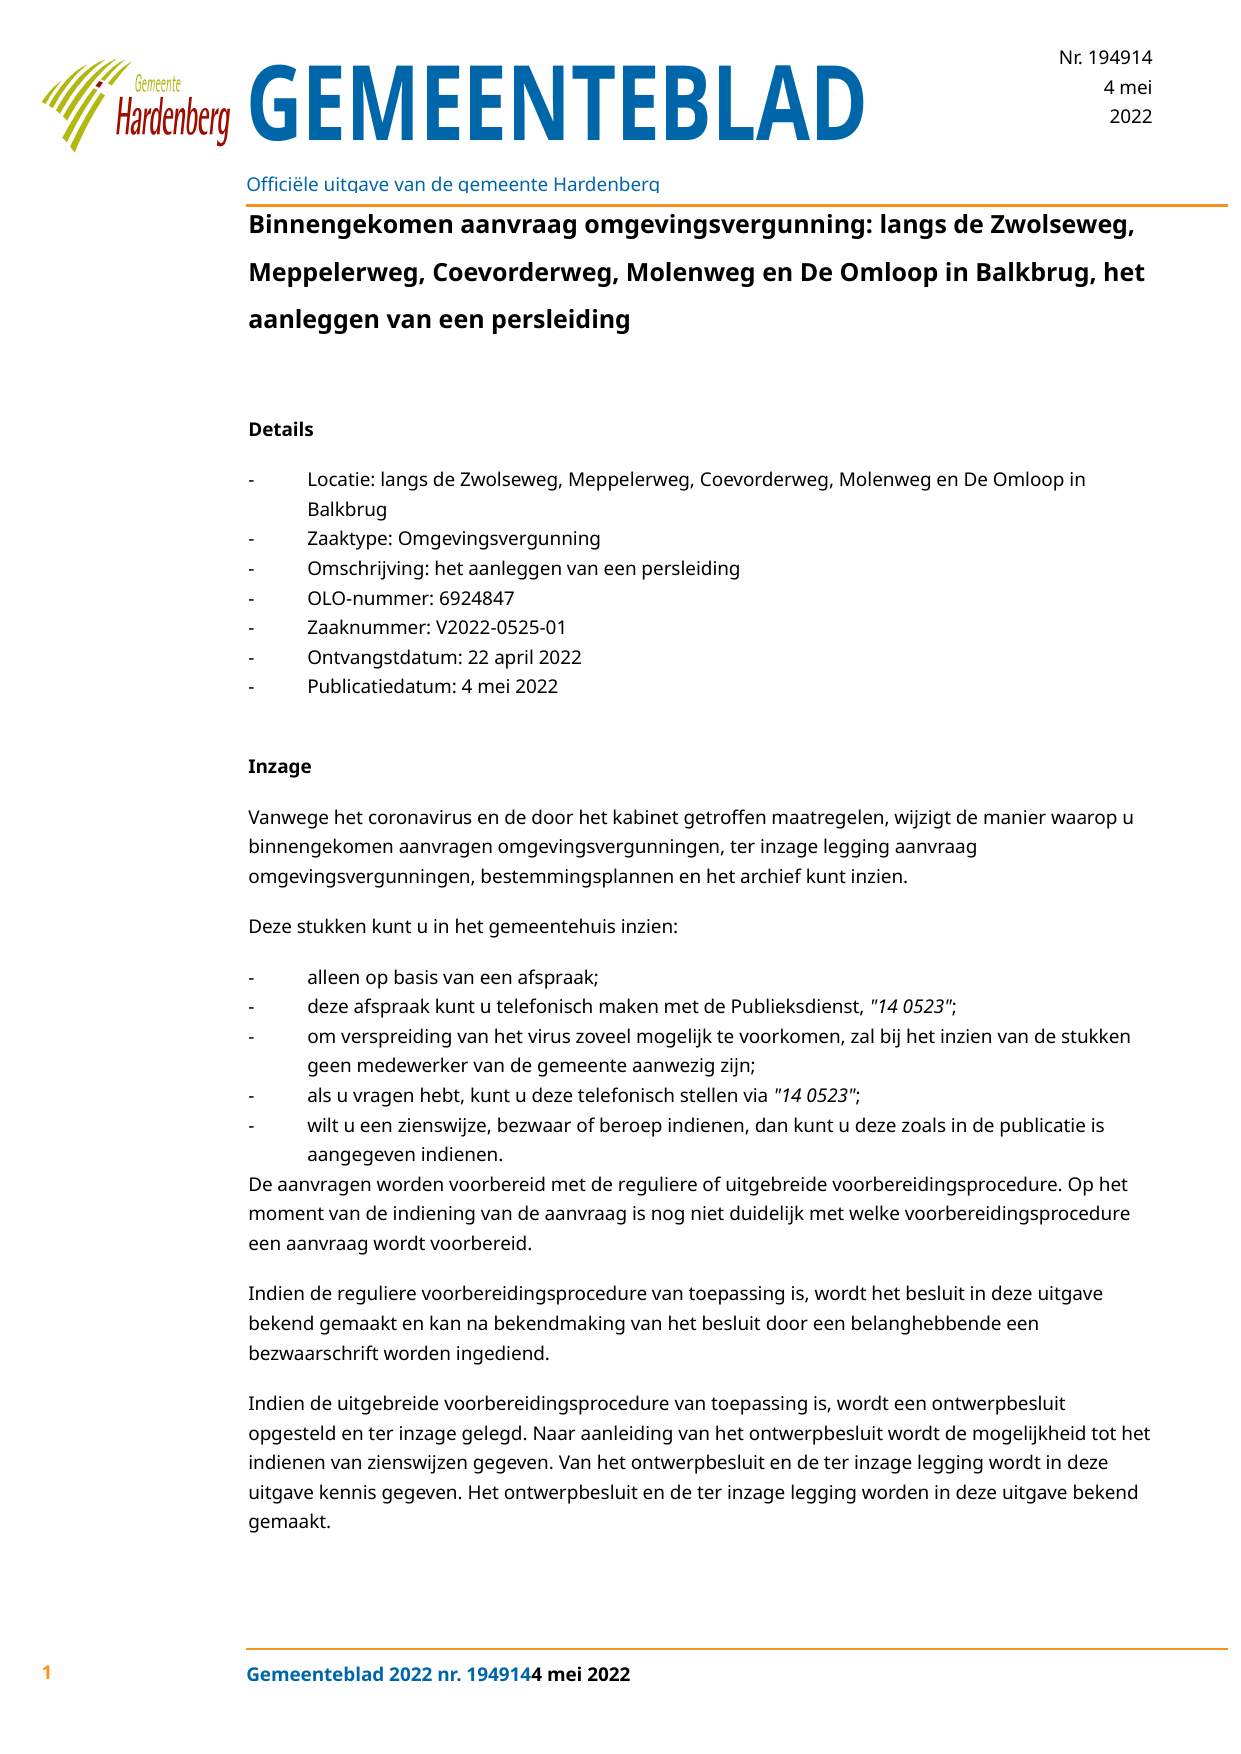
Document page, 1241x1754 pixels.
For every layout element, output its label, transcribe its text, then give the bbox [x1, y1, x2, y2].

text Vanwege het coronavirus en de door het kabinet getroffen maatregelen, wijzigt de manier waarop u binnengekomen aanvragen omgevingsvergunningen, ter inzage legging aanvraag omgevingsvergunningen, bestemmingsplannen en het archief kunt inzien. [248, 804, 1152, 889]
list als u vragen hebt, kunt u deze telefonisch stellen via "14 0523"; [248, 1082, 1152, 1108]
text Details [248, 416, 1152, 442]
list Zaaknummer: V2022-0525-01 [248, 614, 1152, 640]
text Binnengekomen aanvraag omgevingsvergunning: langs de Zwolseweg, Meppelerweg, Coevorderweg, Molenweg en De Omloop in Balkbrug, het aanleggen van een persleiding [248, 207, 1152, 336]
list alleen op basis van een afspraak; [248, 964, 1152, 989]
text Inzage [248, 753, 1152, 779]
list deze afspraak kunt u telefonisch maken met de Publieksdienst, "14 0523"; [248, 993, 1152, 1019]
list Ontvangstdatum: 22 april 2022 [248, 644, 1152, 669]
picture [41, 47, 231, 172]
list Zaaktype: Omgevingsvergunning [248, 526, 1152, 551]
list om verspreiding van het virus zoveel mogelijk te voorkomen, zal bij het inzien van de stukken geen medewerker van de gemeente aanwezig zijn; [248, 1023, 1152, 1078]
text Indien de reguliere voorbereidingsprocedure van toepassing is, wordt het besluit in deze uitgave bekend gemaakt en kan na bekendmaking van het besluit door een belanghebbende een bezwaarschrift worden ingediend. [248, 1281, 1152, 1365]
list wilt u een zienswijze, bezwaar of beroep indienen, dan kunt u deze zoals in de publicatie is aangegeven indienen. [248, 1112, 1152, 1167]
list OLO-nummer: 6924847 [248, 585, 1152, 610]
list Locatie: langs de Zwolseweg, Meppelerweg, Coevorderweg, Molenweg en De Omloop in Balkbrug [248, 466, 1152, 522]
list Omschrijving: het aanleggen van een persleiding [248, 555, 1152, 581]
text Indien de uitgebreide voorbereidingsprocedure van toepassing is, wordt een ontwerpbesluit opgesteld en ter inzage gelegd. Naar aanleiding van het ontwerpbesluit wordt de mogelijkheid tot het indienen van zienswijzen gegeven. Van het ontwerpbesluit en de ter inzage legging wordt in deze uitgave kennis gegeven. Het ontwerpbesluit en de ter inzage legging worden in deze uitgave bekend gemaakt. [248, 1390, 1152, 1534]
text Deze stukken kunt u in het gemeentehuis inzien: [248, 913, 1152, 939]
text De aanvragen worden voorbereid met de reguliere of uitgebreide voorbereidingsprocedure. Op het moment van de indiening van de aanvraag is nog niet duidelijk met welke voorbereidingsprocedure een aanvraag wordt voorbereid. [248, 1171, 1152, 1256]
list Publicatiedatum: 4 mei 2022 [248, 673, 1152, 699]
